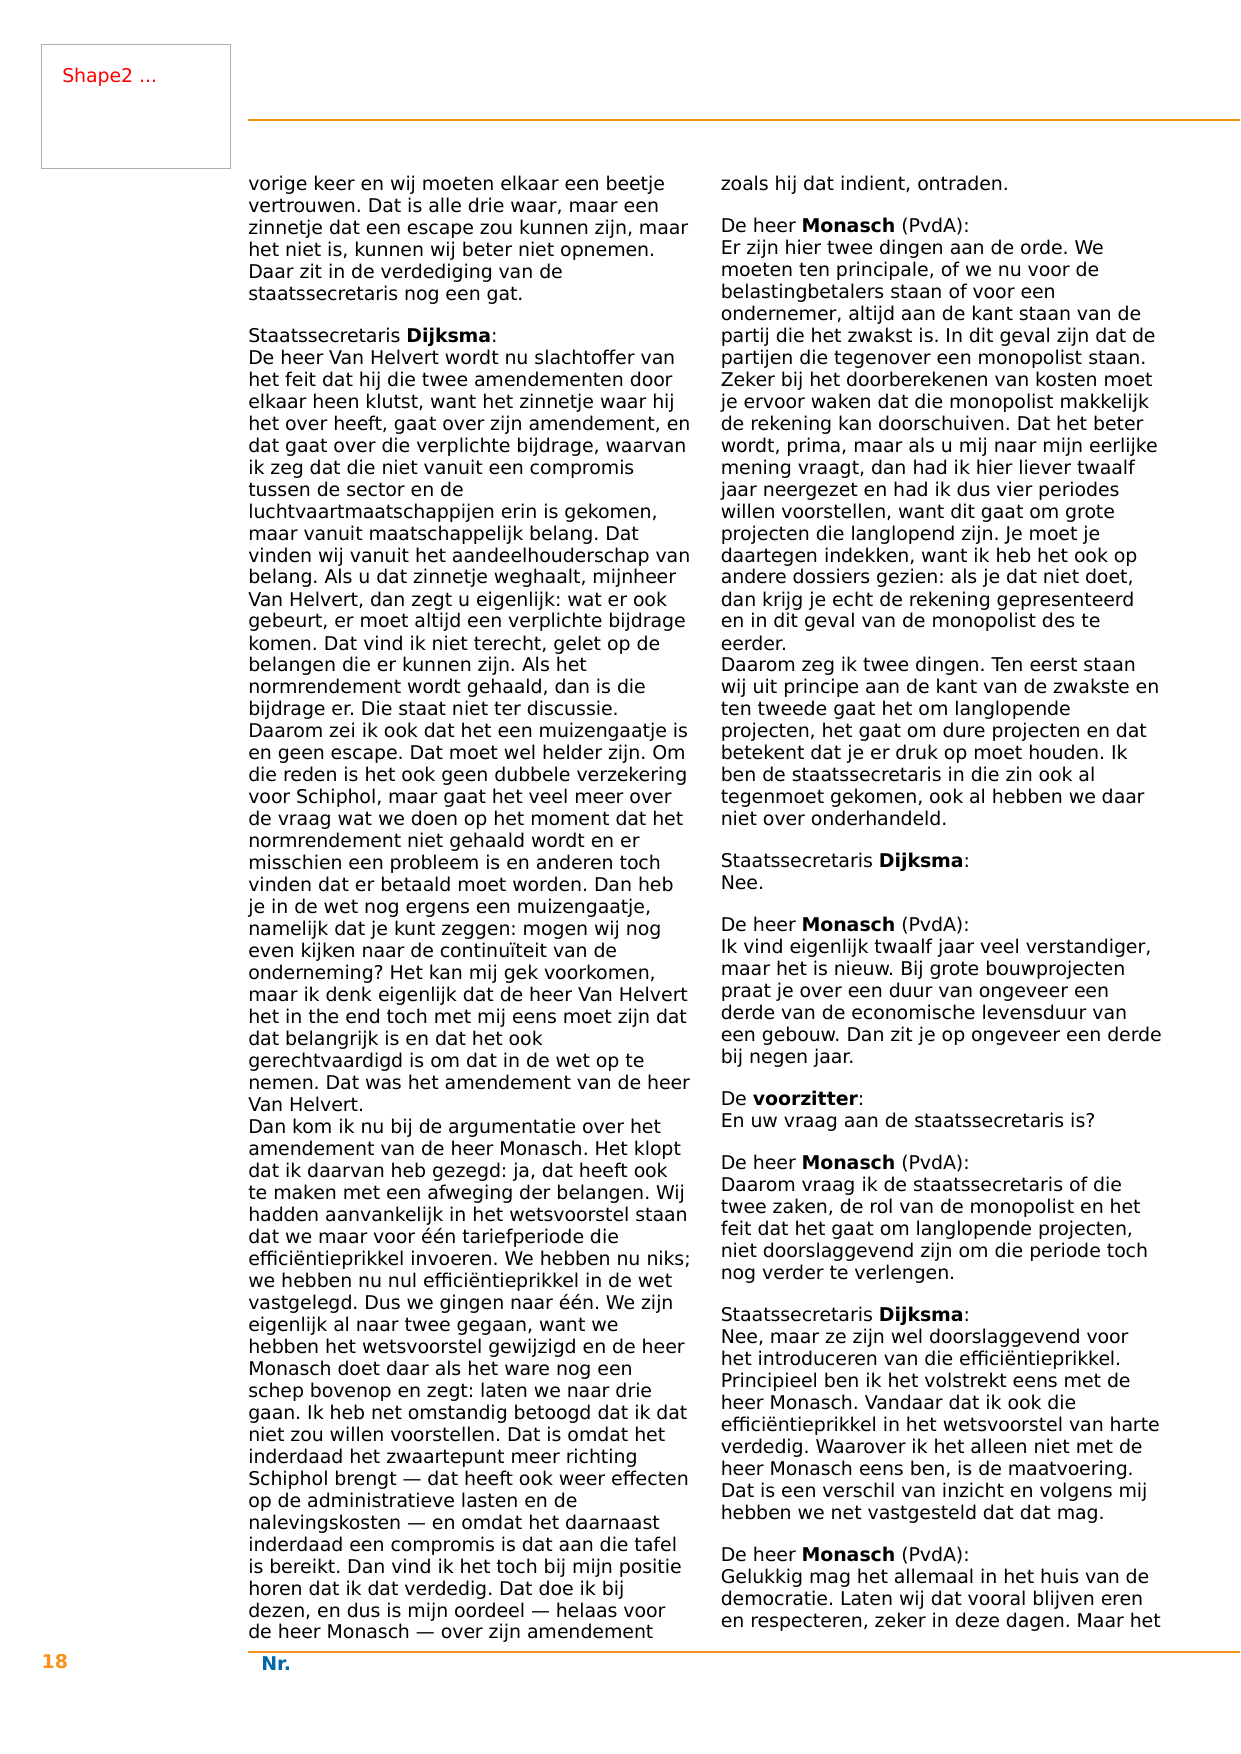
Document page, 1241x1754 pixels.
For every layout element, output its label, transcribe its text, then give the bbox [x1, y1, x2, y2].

text Gelukkig mag het allemaal in het huis van de democratie. Laten wij dat vooral blijven eren en respecteren, zeker in deze dagen. Maar het [721, 1566, 1163, 1632]
text De heer Monasch (PvdA): [721, 215, 1163, 237]
text De voorzitter: [721, 1088, 1163, 1110]
text De heer Monasch (PvdA): [721, 914, 1163, 936]
text Nee. [721, 872, 1163, 894]
text Daarom zeg ik twee dingen. Ten eerst staan wij uit principe aan de kant van de zwakste en ten tweede gaat het om langlopende projecten, het gaat om dure projecten en dat betekent dat je er druk op moet houden. Ik ben de staatssecretaris in die zin ook al tegenmoet gekomen, ook al hebben we daar niet over onderhandeld. [721, 654, 1163, 830]
text Nee, maar ze zijn wel doorslaggevend voor het introduceren van die efficiëntieprikkel. Principieel ben ik het volstrekt eens met de heer Monasch. Vandaar dat ik ook die efficiëntieprikkel in het wetsvoorstel van harte verdedig. Waarover ik het alleen niet met de heer Monasch eens ben, is de maatvoering. Dat is een verschil van inzicht en volgens mij hebben we net vastgesteld dat dat mag. [721, 1326, 1163, 1524]
text Daarom vraag ik de staatssecretaris of die twee zaken, de rol van de monopolist en het feit dat het gaat om langlopende projecten, niet doorslaggevend zijn om die periode toch nog verder te verlengen. [721, 1174, 1163, 1284]
text vorige keer en wij moeten elkaar een beetje vertrouwen. Dat is alle drie waar, maar een zinnetje dat een escape zou kunnen zijn, maar het niet is, kunnen wij beter niet opnemen. Daar zit in de verdediging van de staatssecretaris nog een gat. [248, 173, 691, 305]
text Staatssecretaris Dijksma: [721, 850, 1163, 872]
text De heer Monasch (PvdA): [721, 1544, 1163, 1566]
text Ik vind eigenlijk twaalf jaar veel verstandiger, maar het is nieuw. Bij grote bouwprojecten praat je over een duur van ongeveer een derde van de economische levensduur van een gebouw. Dan zit je op ongeveer een derde bij negen jaar. [721, 936, 1163, 1068]
text De heer Van Helvert wordt nu slachtoffer van het feit dat hij die twee amendementen door elkaar heen klutst, want het zinnetje waar hij het over heeft, gaat over zijn amendement, en dat gaat over die verplichte bijdrage, waarvan ik zeg dat die niet vanuit een compromis tussen de sector en de luchtvaartmaatschappijen erin is gekomen, maar vanuit maatschappelijk belang. Dat vinden wij vanuit het aandeelhouderschap van belang. Als u dat zinnetje weghaalt, mijnheer Van Helvert, dan zegt u eigenlijk: wat er ook gebeurt, er moet altijd een verplichte bijdrage komen. Dat vind ik niet terecht, gelet op de belangen die er kunnen zijn. Als het normrendement wordt gehaald, dan is die bijdrage er. Die staat niet ter discussie. Daarom zei ik ook dat het een muizengaatje is en geen escape. Dat moet wel helder zijn. Om die reden is het ook geen dubbele verzekering voor Schiphol, maar gaat het veel meer over de vraag wat we doen op het moment dat het normrendement niet gehaald wordt en er misschien een probleem is en anderen toch vinden dat er betaald moet worden. Dan heb je in de wet nog ergens een muizengaatje, namelijk dat je kunt zeggen: mogen wij nog even kijken naar de continuïteit van de onderneming? Het kan mij gek voorkomen, maar ik denk eigenlijk dat de heer Van Helvert het in the end toch met mij eens moet zijn dat dat belangrijk is en dat het ook gerechtvaardigd is om dat in de wet op te nemen. Dat was het amendement van de heer Van Helvert. [248, 347, 691, 1116]
text Er zijn hier twee dingen aan de orde. We moeten ten principale, of we nu voor de belastingbetalers staan of voor een ondernemer, altijd aan de kant staan van de partij die het zwakst is. In dit geval zijn dat de partijen die tegenover een monopolist staan. Zeker bij het doorberekenen van kosten moet je ervoor waken dat die monopolist makkelijk de rekening kan doorschuiven. Dat het beter wordt, prima, maar als u mij naar mijn eerlijke mening vraagt, dan had ik hier liever twaalf jaar neergezet en had ik dus vier periodes willen voorstellen, want dit gaat om grote projecten die langlopend zijn. Je moet je daartegen indekken, want ik heb het ook op andere dossiers gezien: als je dat niet doet, dan krijg je echt de rekening gepresenteerd en in dit geval van de monopolist des te eerder. [721, 237, 1163, 654]
text De heer Monasch (PvdA): [721, 1152, 1163, 1174]
text Staatssecretaris Dijksma: [248, 325, 691, 347]
text En uw vraag aan de staatssecretaris is? [721, 1110, 1163, 1132]
text zoals hij dat indient, ontraden. [721, 173, 1163, 195]
text Staatssecretaris Dijksma: [721, 1304, 1163, 1326]
text Dan kom ik nu bij de argumentatie over het amendement van de heer Monasch. Het klopt dat ik daarvan heb gezegd: ja, dat heeft ook te maken met een afweging der belangen. Wij hadden aanvankelijk in het wetsvoorstel staan dat we maar voor één tariefperiode die efficiëntieprikkel invoeren. We hebben nu niks; we hebben nu nul efficiëntieprikkel in de wet vastgelegd. Dus we gingen naar één. We zijn eigenlijk al naar twee gegaan, want we hebben het wetsvoorstel gewijzigd en de heer Monasch doet daar als het ware nog een schep bovenop en zegt: laten we naar drie gaan. Ik heb net omstandig betoogd dat ik dat niet zou willen voorstellen. Dat is omdat het inderdaad het zwaartepunt meer richting Schiphol brengt — dat heeft ook weer effecten op de administratieve lasten en de nalevingskosten — en omdat het daarnaast inderdaad een compromis is dat aan die tafel is bereikt. Dan vind ik het toch bij mijn positie horen dat ik dat verdedig. Dat doe ik bij dezen, en dus is mijn oordeel — helaas voor de heer Monasch — over zijn amendement [248, 1116, 691, 1643]
